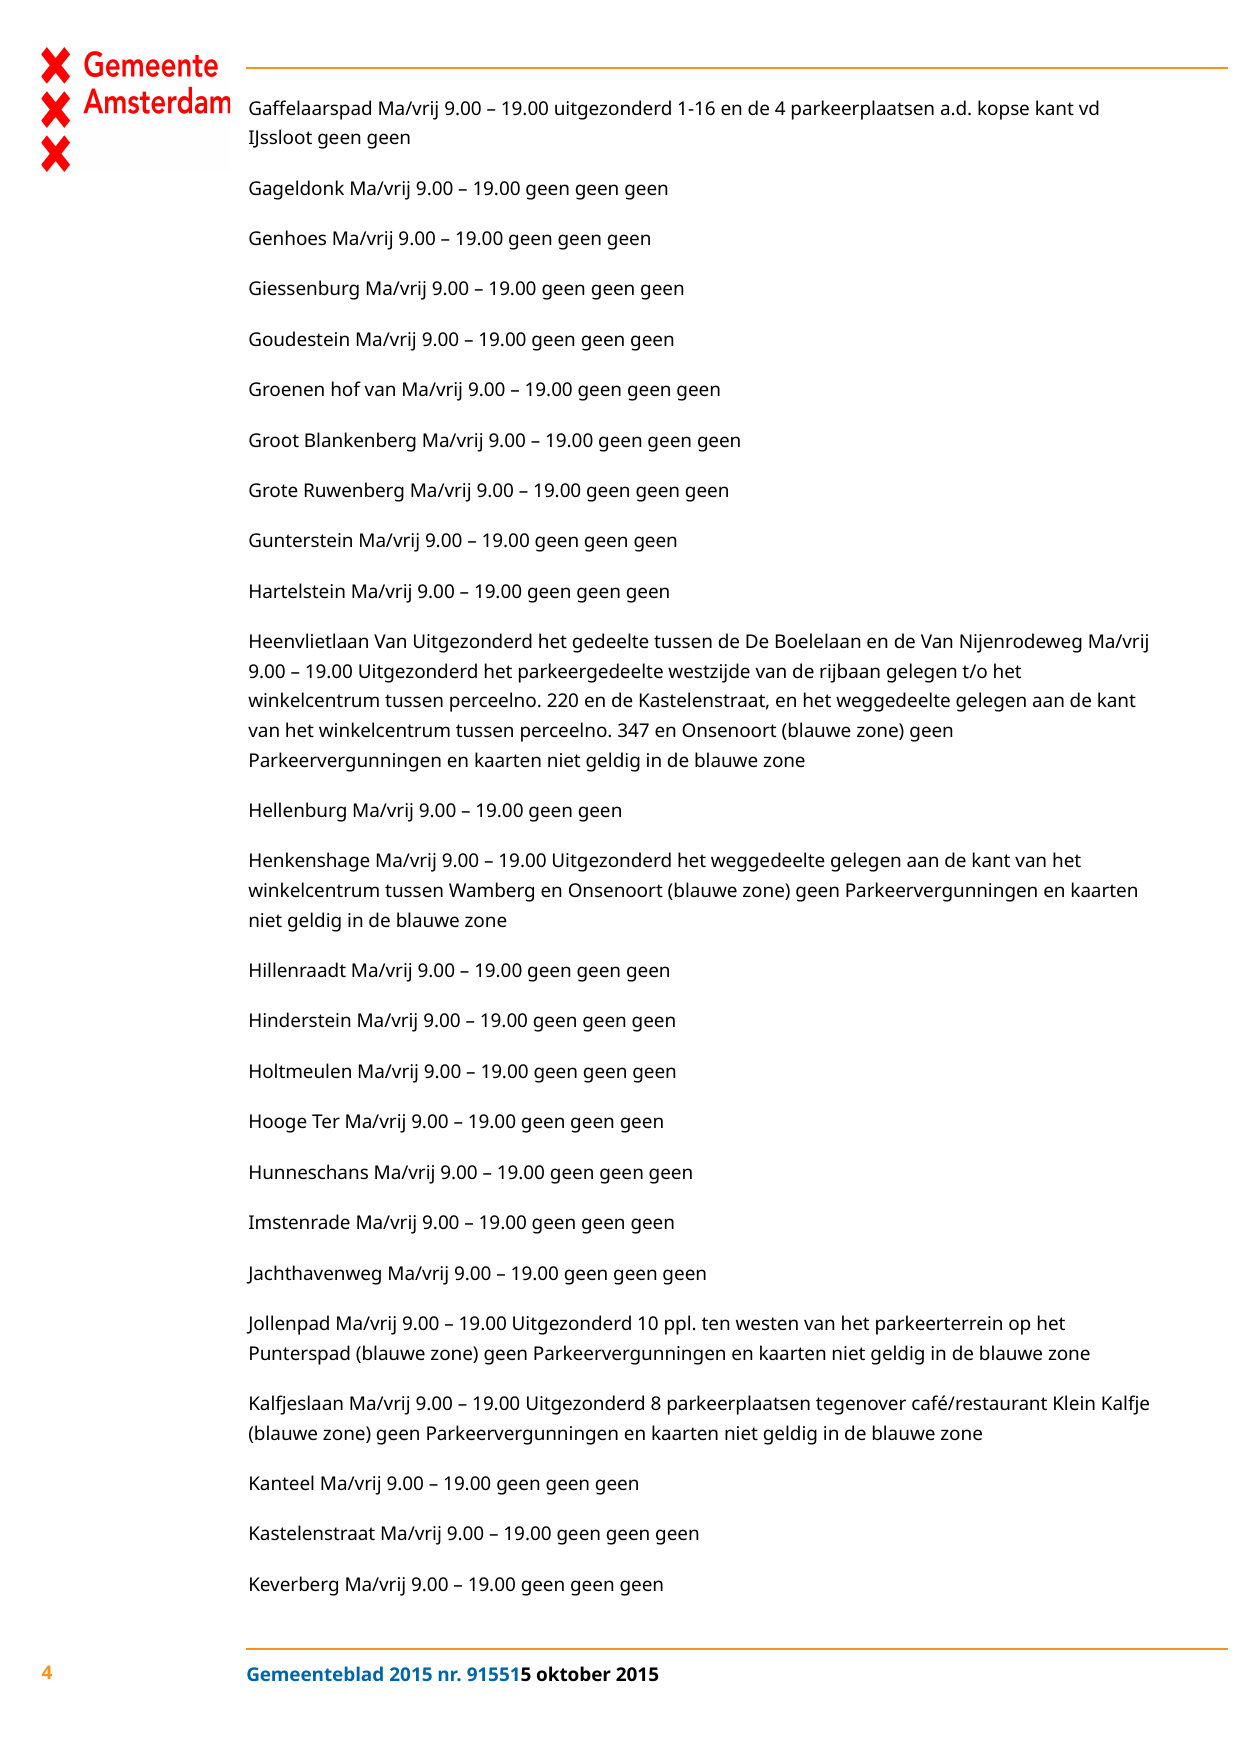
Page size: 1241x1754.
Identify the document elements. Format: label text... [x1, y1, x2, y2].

text Kastelenstraat Ma/vrij 9.00 – 19.00 geen geen geen [248, 1521, 1152, 1546]
text Kanteel Ma/vrij 9.00 – 19.00 geen geen geen [248, 1470, 1152, 1496]
text Genhoes Ma/vrij 9.00 – 19.00 geen geen geen [248, 225, 1152, 251]
text Imstenrade Ma/vrij 9.00 – 19.00 geen geen geen [248, 1209, 1152, 1235]
text Hartelstein Ma/vrij 9.00 – 19.00 geen geen geen [248, 578, 1152, 604]
text Jachthavenweg Ma/vrij 9.00 – 19.00 geen geen geen [248, 1260, 1152, 1286]
text Gageldonk Ma/vrij 9.00 – 19.00 geen geen geen [248, 175, 1152, 201]
text Giessenburg Ma/vrij 9.00 – 19.00 geen geen geen [248, 276, 1152, 301]
text Goudestein Ma/vrij 9.00 – 19.00 geen geen geen [248, 326, 1152, 352]
text Hillenraadt Ma/vrij 9.00 – 19.00 geen geen geen [248, 957, 1152, 983]
text Kalfjeslaan Ma/vrij 9.00 – 19.00 Uitgezonderd 8 parkeerplaatsen tegenover café/restaurant Klein Kalfje (blauwe zone) geen Parkeervergunningen en kaarten niet geldig in de blauwe zone [248, 1390, 1152, 1446]
text Groot Blankenberg Ma/vrij 9.00 – 19.00 geen geen geen [248, 427, 1152, 453]
text Hunneschans Ma/vrij 9.00 – 19.00 geen geen geen [248, 1159, 1152, 1185]
picture [41, 47, 231, 172]
text Jollenpad Ma/vrij 9.00 – 19.00 Uitgezonderd 10 ppl. ten westen van het parkeerterrein op het Punterspad (blauwe zone) geen Parkeervergunningen en kaarten niet geldig in de blauwe zone [248, 1310, 1152, 1366]
text Holtmeulen Ma/vrij 9.00 – 19.00 geen geen geen [248, 1058, 1152, 1084]
text Keverberg Ma/vrij 9.00 – 19.00 geen geen geen [248, 1571, 1152, 1597]
text Henkenshage Ma/vrij 9.00 – 19.00 Uitgezonderd het weggedeelte gelegen aan de kant van het winkelcentrum tussen Wamberg en Onsenoort (blauwe zone) geen Parkeervergunningen en kaarten niet geldig in de blauwe zone [248, 848, 1152, 933]
text Heenvlietlaan Van Uitgezonderd het gedeelte tussen de De Boelelaan en de Van Nijenrodeweg Ma/vrij 9.00 – 19.00 Uitgezonderd het parkeergedeelte westzijde van de rijbaan gelegen t/o het winkelcentrum tussen perceelno. 220 en de Kastelenstraat, en het weggedeelte gelegen aan de kant van het winkelcentrum tussen perceelno. 347 en Onsenoort (blauwe zone) geen Parkeervergunningen en kaarten niet geldig in de blauwe zone [248, 628, 1152, 773]
text Groenen hof van Ma/vrij 9.00 – 19.00 geen geen geen [248, 376, 1152, 402]
text Gunterstein Ma/vrij 9.00 – 19.00 geen geen geen [248, 528, 1152, 553]
text Hellenburg Ma/vrij 9.00 – 19.00 geen geen [248, 797, 1152, 823]
text Gaffelaarspad Ma/vrij 9.00 – 19.00 uitgezonderd 1-16 en de 4 parkeerplaatsen a.d. kopse kant vd IJssloot geen geen [248, 95, 1152, 150]
text Grote Ruwenberg Ma/vrij 9.00 – 19.00 geen geen geen [248, 477, 1152, 503]
text Hooge Ter Ma/vrij 9.00 – 19.00 geen geen geen [248, 1108, 1152, 1134]
text Hinderstein Ma/vrij 9.00 – 19.00 geen geen geen [248, 1008, 1152, 1033]
